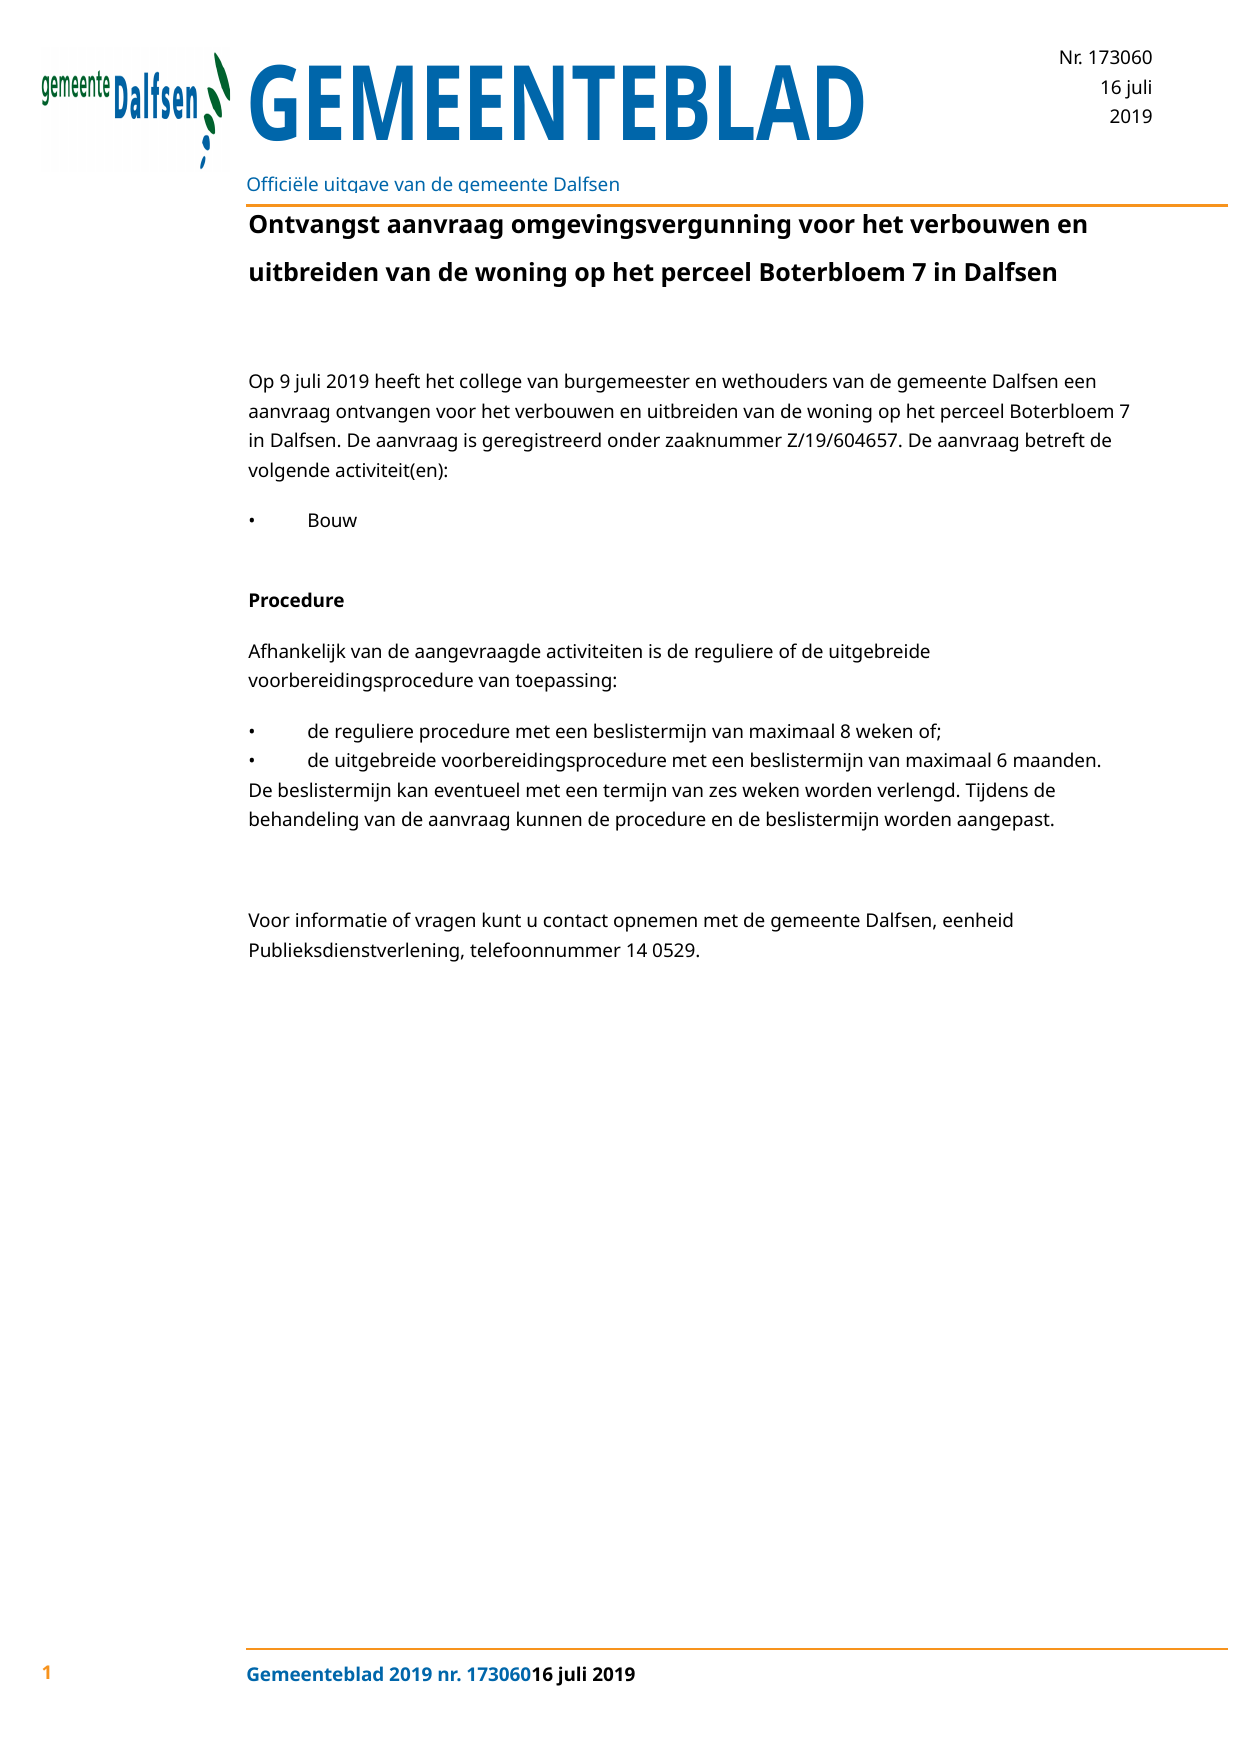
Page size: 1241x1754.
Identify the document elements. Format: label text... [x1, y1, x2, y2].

text Afhankelijk van de aangevraagde activiteiten is de reguliere of de uitgebreide voorbereidingsprocedure van toepassing: [248, 638, 1152, 693]
text Ontvangst aanvraag omgevingsvergunning voor het verbouwen en uitbreiden van de woning op het perceel Boterbloem 7 in Dalfsen [248, 207, 1152, 288]
list Bouw [248, 507, 1152, 533]
list de reguliere procedure met een beslistermijn van maximaal 8 weken of; [248, 718, 1152, 744]
text De beslistermijn kan eventueel met een termijn van zes weken worden verlengd. Tijdens de behandeling van de aanvraag kunnen de procedure en de beslistermijn worden aangepast. [248, 777, 1152, 832]
list de uitgebreide voorbereidingsprocedure met een beslistermijn van maximaal 6 maanden. [248, 747, 1152, 773]
text Procedure [248, 587, 1152, 613]
picture [41, 47, 231, 172]
text Voor informatie of vragen kunt u contact opnemen met de gemeente Dalfsen, eenheid Publieksdienstverlening, telefoonnummer 14 0529. [248, 907, 1152, 963]
text Op 9 juli 2019 heeft het college van burgemeester en wethouders van de gemeente Dalfsen een aanvraag ontvangen voor het verbouwen en uitbreiden van de woning op het perceel Boterbloem 7 in Dalfsen. De aanvraag is geregistreerd onder zaaknummer Z/19/604657. De aanvraag betreft de volgende activiteit(en): [248, 368, 1152, 483]
